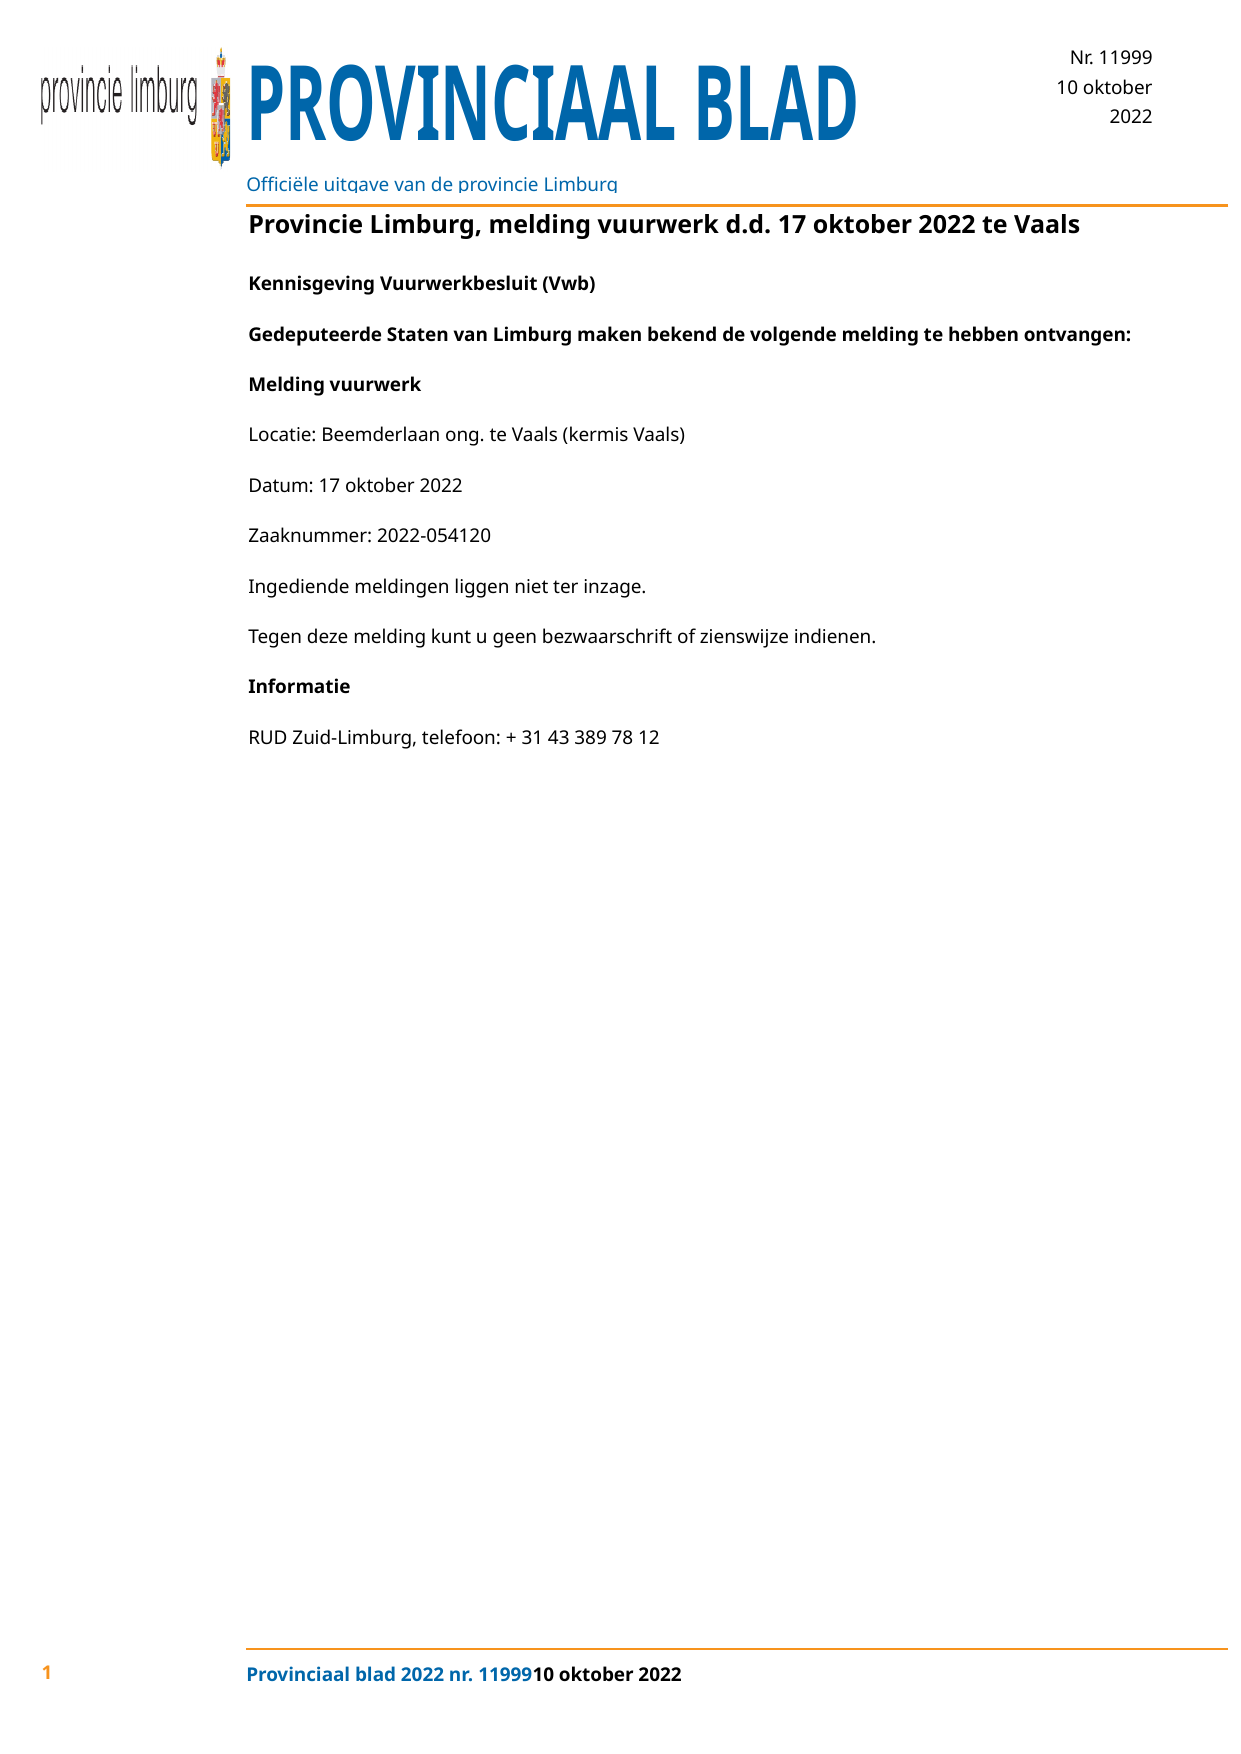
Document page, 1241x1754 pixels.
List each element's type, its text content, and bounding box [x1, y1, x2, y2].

text Kennisgeving Vuurwerkbesluit (Vwb) [248, 270, 1152, 296]
picture [41, 47, 231, 172]
text Locatie: Beemderlaan ong. te Vaals (kermis Vaals) [248, 422, 1152, 447]
text Ingediende meldingen liggen niet ter inzage. [248, 573, 1152, 598]
text Zaaknummer: 2022-054120 [248, 522, 1152, 548]
text Gedeputeerde Staten van Limburg maken bekend de volgende melding te hebben ontvangen: [248, 321, 1152, 346]
text RUD Zuid-Limburg, telefoon: + 31 43 389 78 12 [248, 724, 1152, 750]
text Melding vuurwerk [248, 371, 1152, 397]
text Provincie Limburg, melding vuurwerk d.d. 17 oktober 2022 te Vaals [248, 207, 1152, 241]
text Datum: 17 oktober 2022 [248, 472, 1152, 498]
text Tegen deze melding kunt u geen bezwaarschrift of zienswijze indienen. [248, 623, 1152, 649]
text Informatie [248, 674, 1152, 699]
